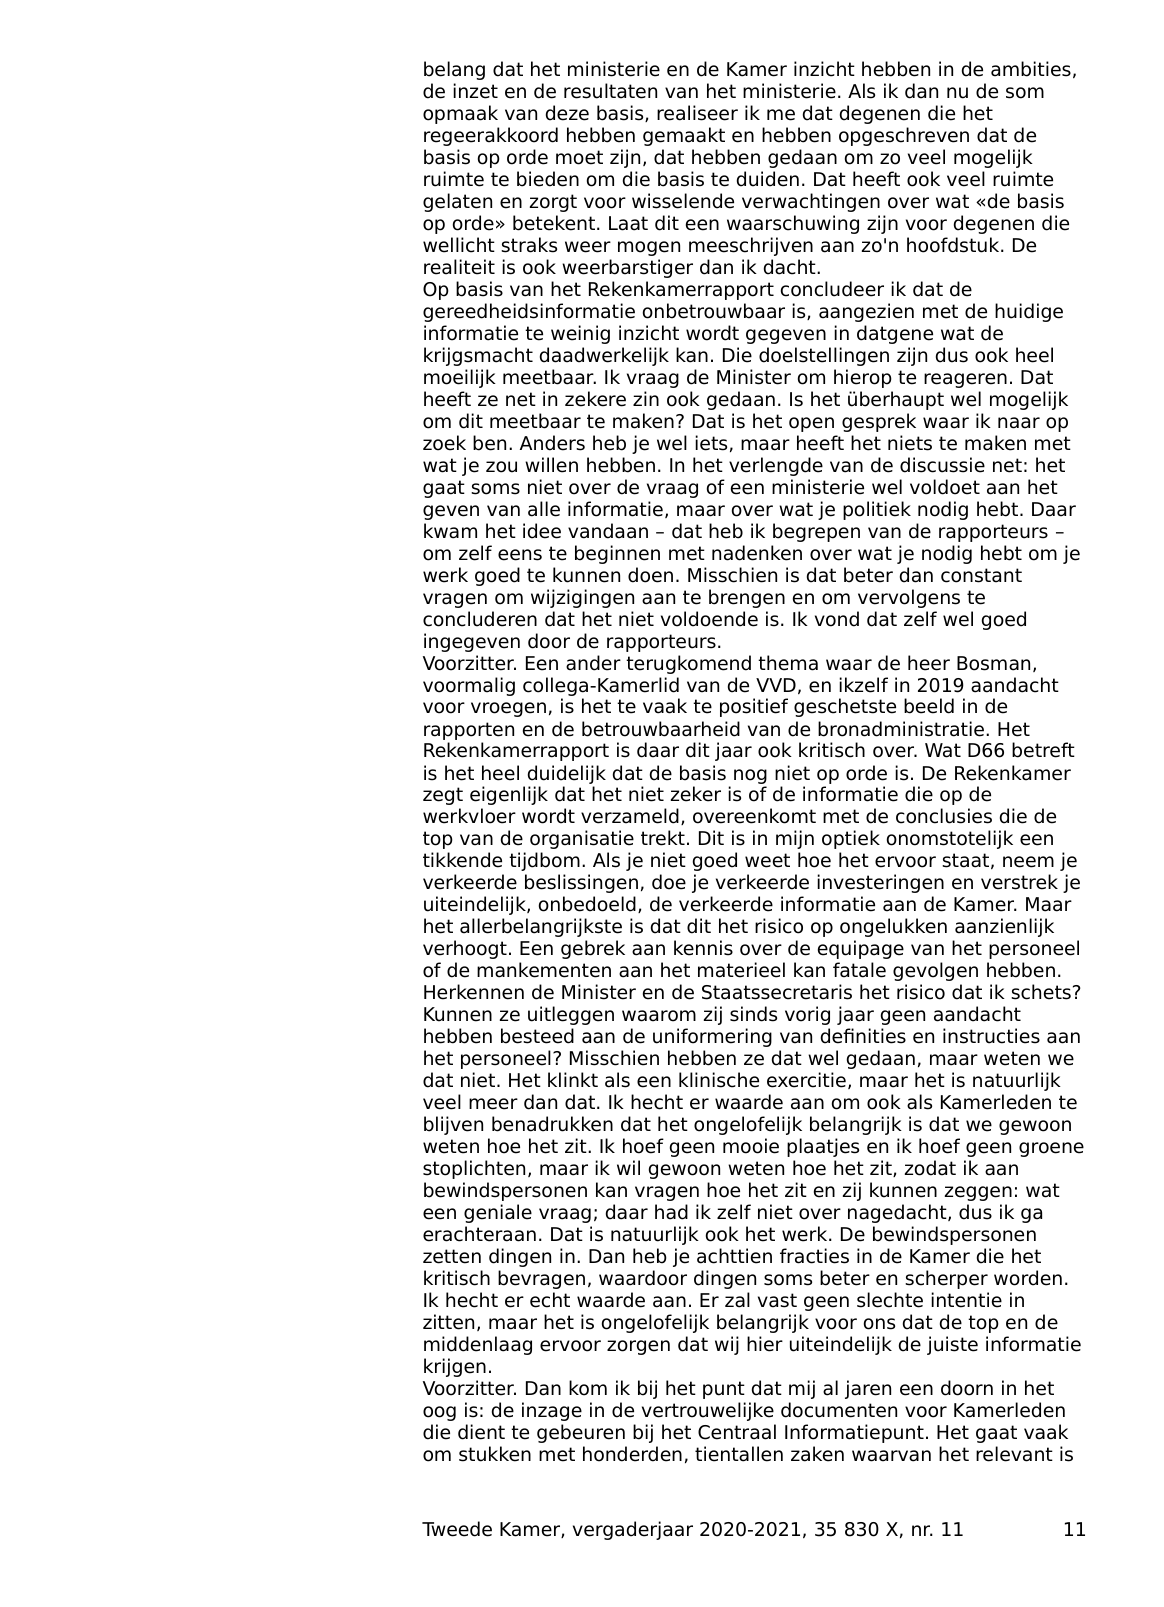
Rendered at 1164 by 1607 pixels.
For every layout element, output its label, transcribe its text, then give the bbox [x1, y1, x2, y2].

text belang dat het ministerie en de Kamer inzicht hebben in de ambities, de inzet en de resultaten van het ministerie. Als ik dan nu de som opmaak van deze basis, realiseer ik me dat degenen die het regeerakkoord hebben gemaakt en hebben opgeschreven dat de basis op orde moet zijn, dat hebben gedaan om zo veel mogelijk ruimte te bieden om die basis te duiden. Dat heeft ook veel ruimte gelaten en zorgt voor wisselende verwachtingen over wat «de basis op orde» betekent. Laat dit een waarschuwing zijn voor degenen die wellicht straks weer mogen meeschrijven aan zo'n hoofdstuk. De realiteit is ook weerbarstiger dan ik dacht. [422, 59, 1087, 279]
text Voorzitter. Dan kom ik bij het punt dat mij al jaren een doorn in het oog is: de inzage in de vertrouwelijke documenten voor Kamerleden die dient te gebeuren bij het Centraal Informatiepunt. Het gaat vaak om stukken met honderden, tientallen zaken waarvan het relevant is [422, 1378, 1087, 1466]
text Op basis van het Rekenkamerrapport concludeer ik dat de gereedheidsinformatie onbetrouwbaar is, aangezien met de huidige informatie te weinig inzicht wordt gegeven in datgene wat de krijgsmacht daadwerkelijk kan. Die doelstellingen zijn dus ook heel moeilijk meetbaar. Ik vraag de Minister om hierop te reageren. Dat heeft ze net in zekere zin ook gedaan. Is het überhaupt wel mogelijk om dit meetbaar te maken? Dat is het open gesprek waar ik naar op zoek ben. Anders heb je wel iets, maar heeft het niets te maken met wat je zou willen hebben. In het verlengde van de discussie net: het gaat soms niet over de vraag of een ministerie wel voldoet aan het geven van alle informatie, maar over wat je politiek nodig hebt. Daar kwam het idee vandaan – dat heb ik begrepen van de rapporteurs – om zelf eens te beginnen met nadenken over wat je nodig hebt om je werk goed te kunnen doen. Misschien is dat beter dan constant vragen om wijzigingen aan te brengen en om vervolgens te concluderen dat het niet voldoende is. Ik vond dat zelf wel goed ingegeven door de rapporteurs. [422, 279, 1087, 652]
text Voorzitter. Een ander terugkomend thema waar de heer Bosman, voormalig collega-Kamerlid van de VVD, en ikzelf in 2019 aandacht voor vroegen, is het te vaak te positief geschetste beeld in de rapporten en de betrouwbaarheid van de bronadministratie. Het Rekenkamerrapport is daar dit jaar ook kritisch over. Wat D66 betreft is het heel duidelijk dat de basis nog niet op orde is. De Rekenkamer zegt eigenlijk dat het niet zeker is of de informatie die op de werkvloer wordt verzameld, overeenkomt met de conclusies die de top van de organisatie trekt. Dit is in mijn optiek onomstotelijk een tikkende tijdbom. Als je niet goed weet hoe het ervoor staat, neem je verkeerde beslissingen, doe je verkeerde investeringen en verstrek je uiteindelijk, onbedoeld, de verkeerde informatie aan de Kamer. Maar het allerbelangrijkste is dat dit het risico op ongelukken aanzienlijk verhoogt. Een gebrek aan kennis over de equipage van het personeel of de mankementen aan het materieel kan fatale gevolgen hebben. Herkennen de Minister en de Staatssecretaris het risico dat ik schets? Kunnen ze uitleggen waarom zij sinds vorig jaar geen aandacht hebben besteed aan de uniformering van definities en instructies aan het personeel? Misschien hebben ze dat wel gedaan, maar weten we dat niet. Het klinkt als een klinische exercitie, maar het is natuurlijk veel meer dan dat. Ik hecht er waarde aan om ook als Kamerleden te blijven benadrukken dat het ongelofelijk belangrijk is dat we gewoon weten hoe het zit. Ik hoef geen mooie plaatjes en ik hoef geen groene stoplichten, maar ik wil gewoon weten hoe het zit, zodat ik aan bewindspersonen kan vragen hoe het zit en zij kunnen zeggen: wat een geniale vraag; daar had ik zelf niet over nagedacht, dus ik ga erachteraan. Dat is natuurlijk ook het werk. De bewindspersonen zetten dingen in. Dan heb je achttien fracties in de Kamer die het kritisch bevragen, waardoor dingen soms beter en scherper worden. Ik hecht er echt waarde aan. Er zal vast geen slechte intentie in zitten, maar het is ongelofelijk belangrijk voor ons dat de top en de middenlaag ervoor zorgen dat wij hier uiteindelijk de juiste informatie krijgen. [422, 652, 1087, 1378]
